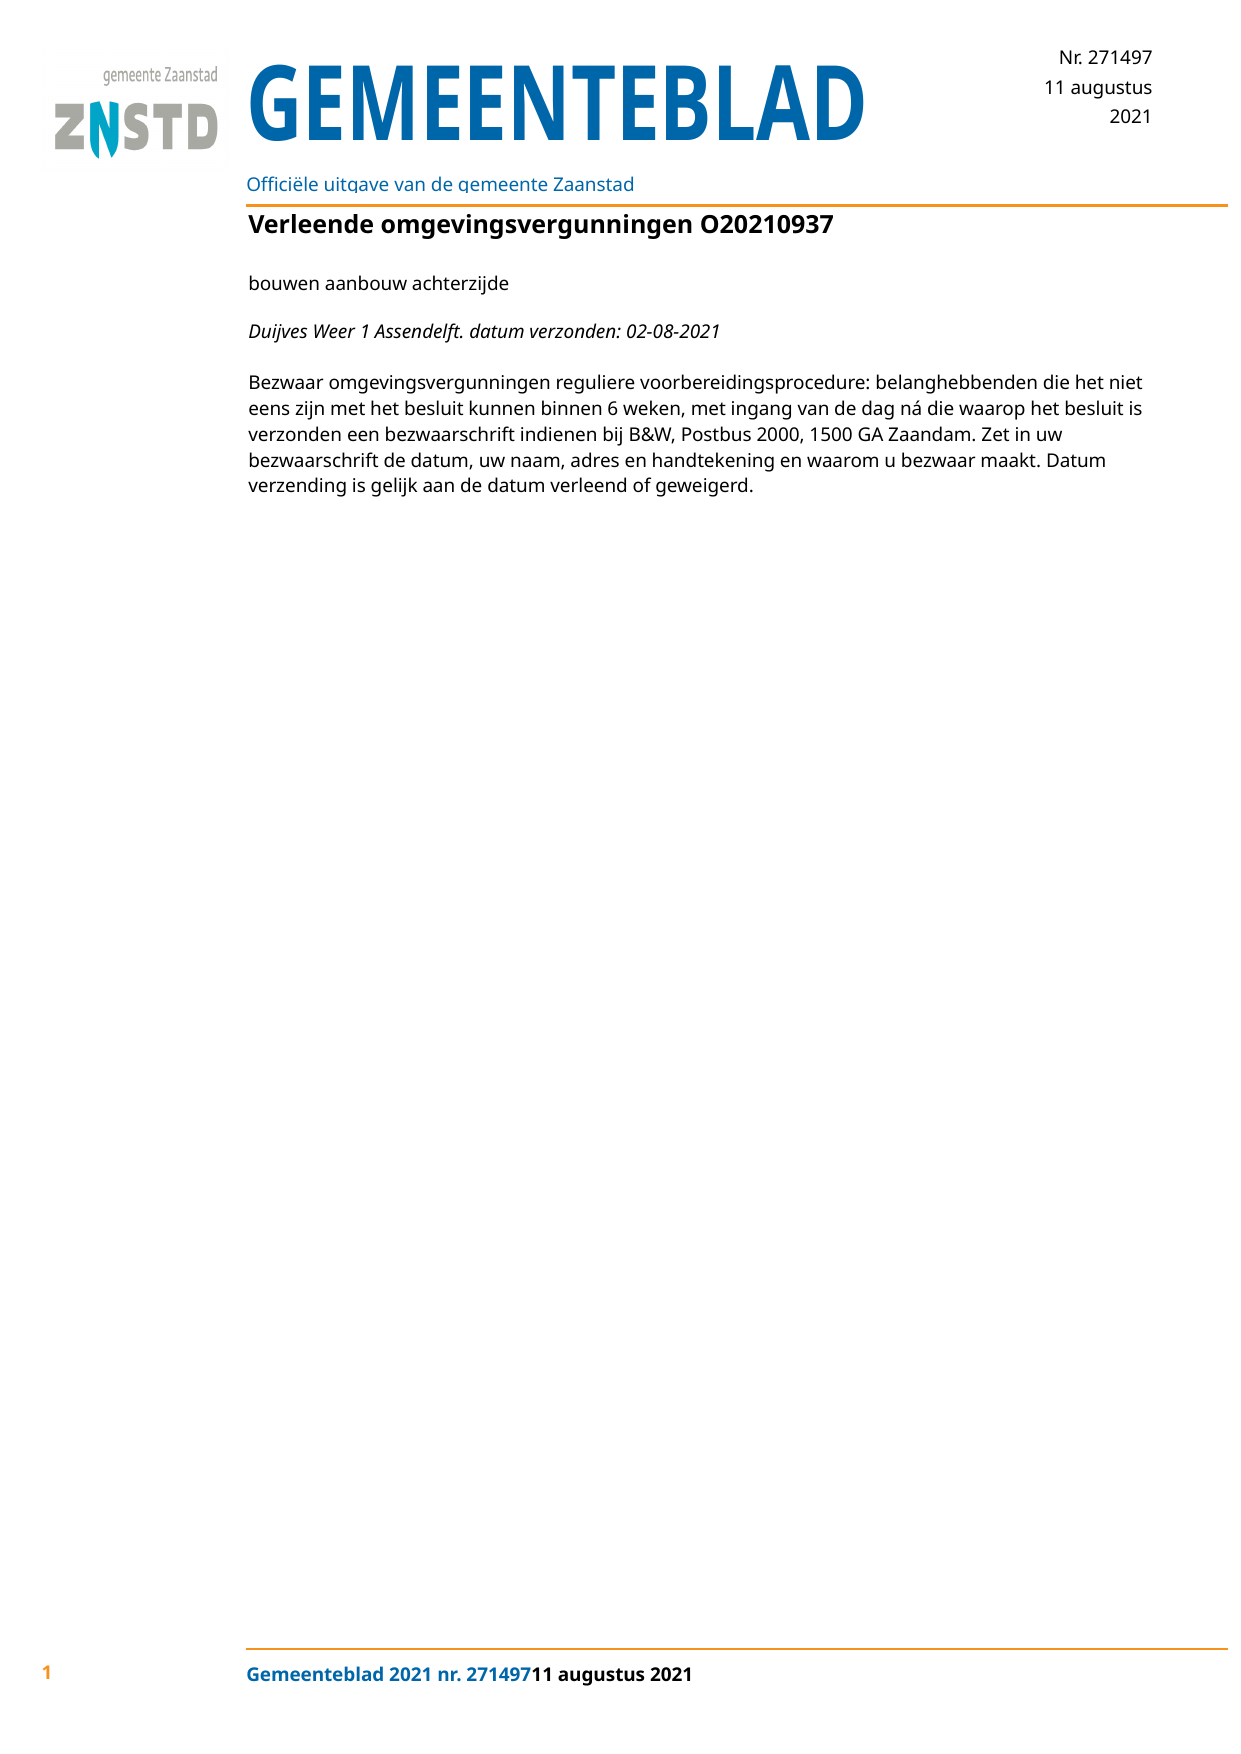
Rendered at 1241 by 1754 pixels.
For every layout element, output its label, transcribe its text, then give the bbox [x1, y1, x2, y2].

text bouwen aanbouw achterzijde [248, 270, 1152, 296]
picture [41, 47, 231, 172]
text Verleende omgevingsvergunningen O20210937 [248, 207, 1152, 241]
text Duijves Weer 1 Assendelft. datum verzonden: 02-08-2021 [248, 318, 1152, 344]
text Bezwaar omgevingsvergunningen reguliere voorbereidingsprocedure: belanghebbenden die het niet eens zijn met het besluit kunnen binnen 6 weken, met ingang van de dag ná die waarop het besluit is verzonden een bezwaarschrift indienen bij B&W, Postbus 2000, 1500 GA Zaandam. Zet in uw bezwaarschrift de datum, uw naam, adres en handtekening en waarom u bezwaar maakt. Datum verzending is gelijk aan de datum verleend of geweigerd. [248, 369, 1152, 498]
